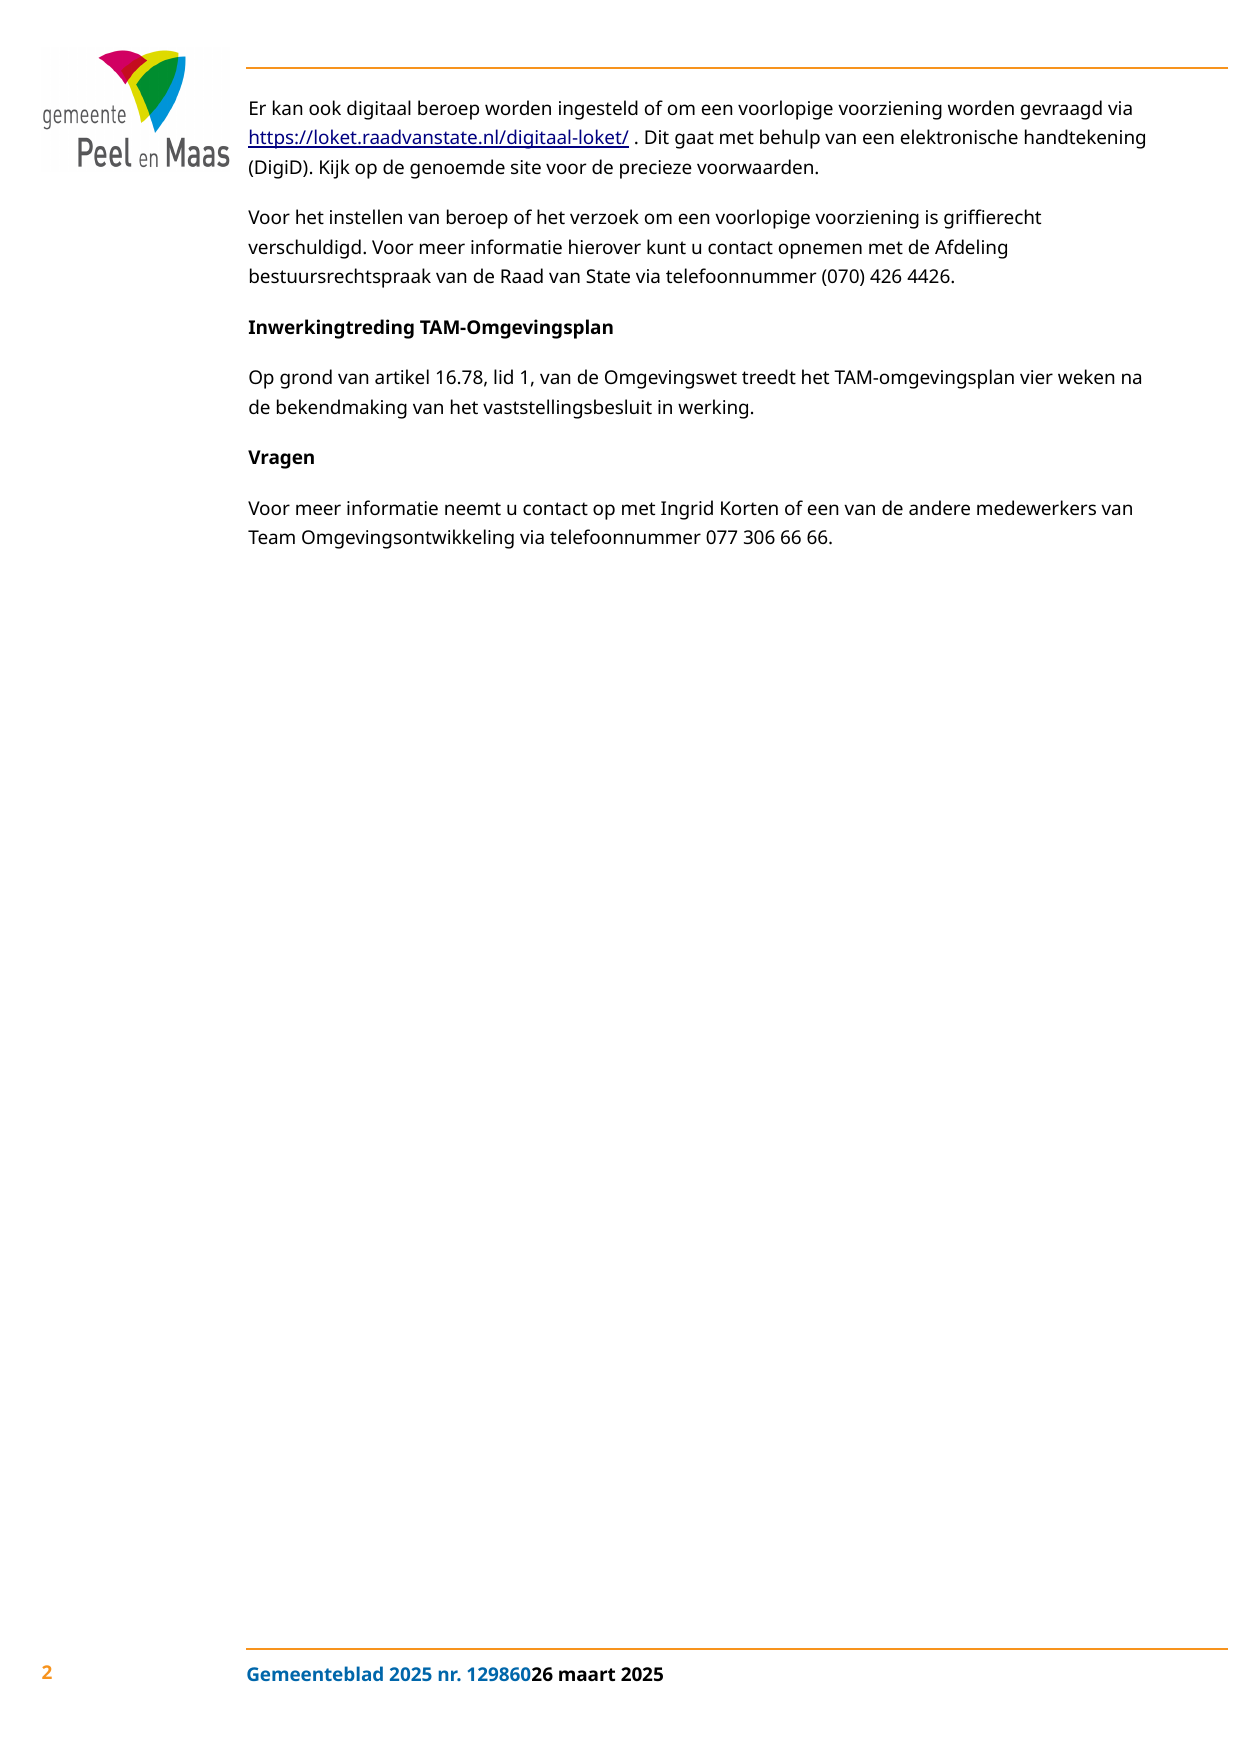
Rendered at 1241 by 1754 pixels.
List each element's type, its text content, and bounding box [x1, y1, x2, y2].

text Voor meer informatie neemt u contact op met Ingrid Korten of een van de andere medewerkers van Team Omgevingsontwikkeling via telefoonnummer 077 306 66 66. [248, 495, 1152, 550]
text Inwerkingtreding TAM-Omgevingsplan [248, 314, 1152, 340]
text Op grond van artikel 16.78, lid 1, van de Omgevingswet treedt het TAM-omgevingsplan vier weken na de bekendmaking van het vaststellingsbesluit in werking. [248, 364, 1152, 420]
text Voor het instellen van beroep of het verzoek om een voorlopige voorziening is griffierecht verschuldigd. Voor meer informatie hierover kunt u contact opnemen met de Afdeling bestuursrechtspraak van de Raad van State via telefoonnummer (070) 426 4426. [248, 204, 1152, 289]
text Er kan ook digitaal beroep worden ingesteld of om een voorlopige voorziening worden gevraagd via https://loket.raadvanstate.nl/digitaal-loket/ . Dit gaat met behulp van een elektronische handtekening (DigiD). Kijk op de genoemde site voor de precieze voorwaarden. [248, 95, 1152, 180]
text Vragen [248, 444, 1152, 470]
picture [41, 47, 231, 172]
